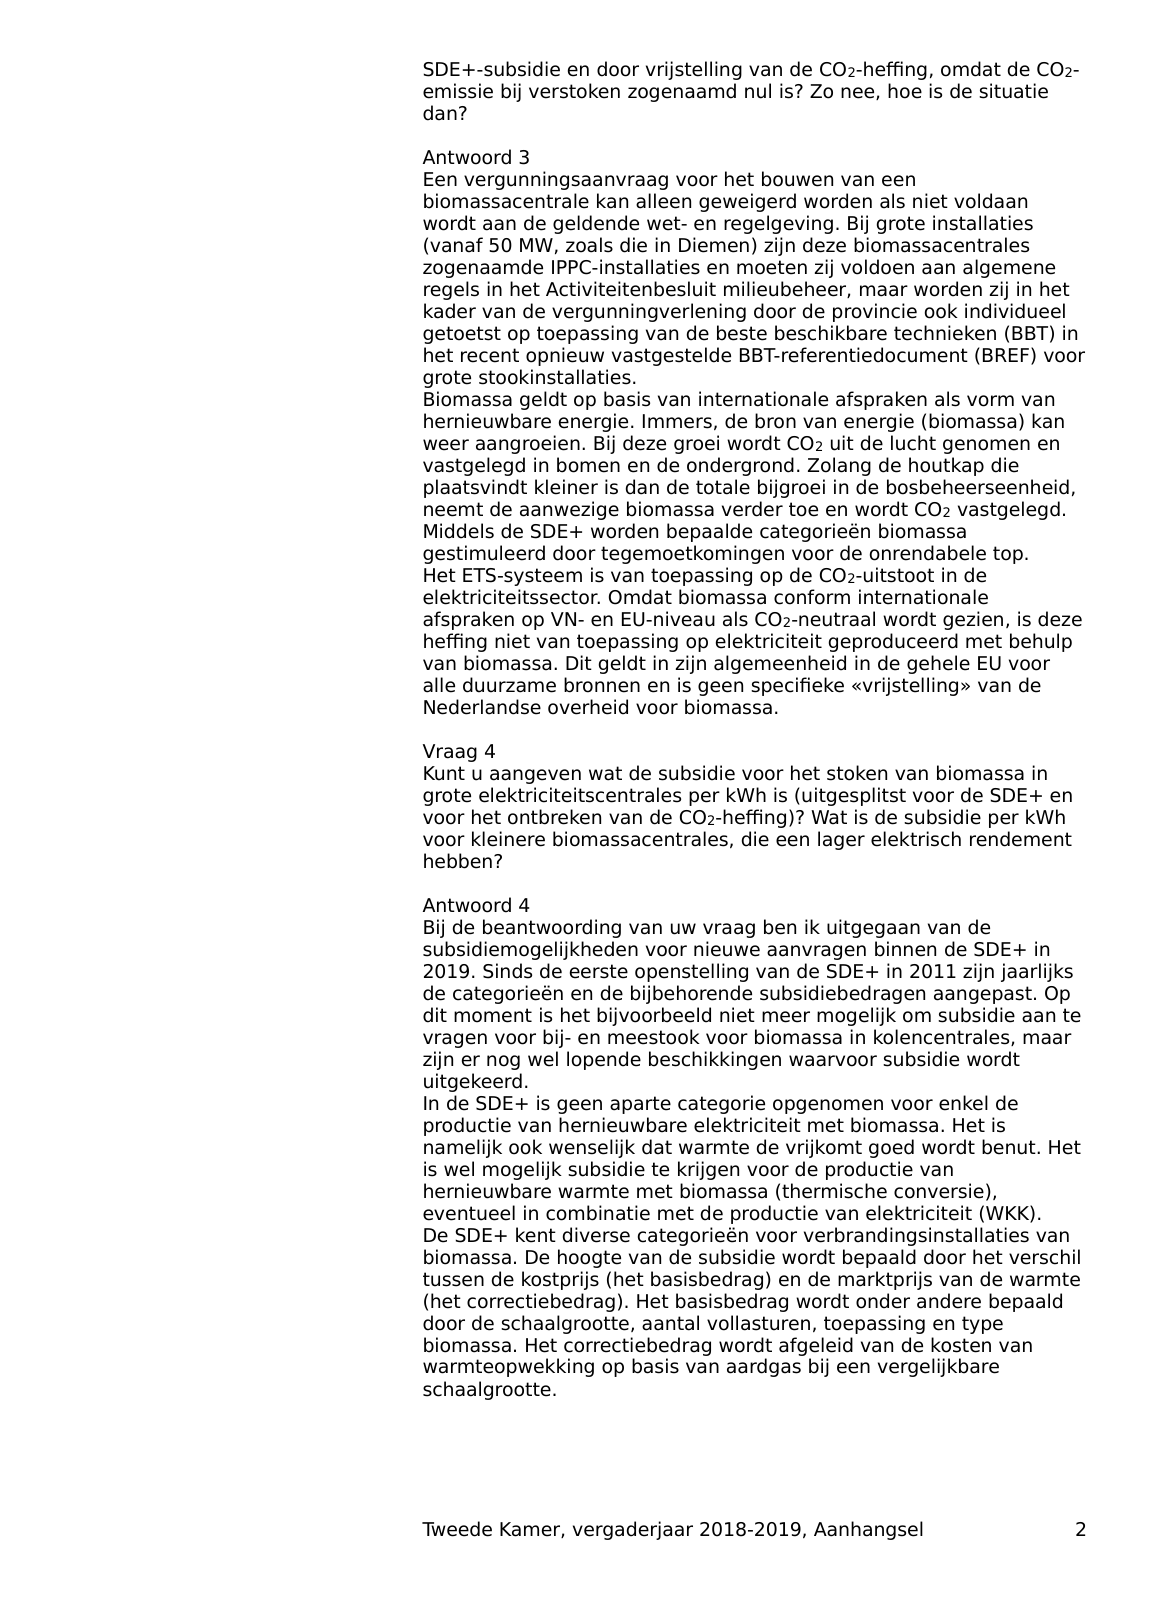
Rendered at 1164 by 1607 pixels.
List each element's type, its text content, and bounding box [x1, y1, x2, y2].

text Een vergunningsaanvraag voor het bouwen van een biomassacentrale kan alleen geweigerd worden als niet voldaan wordt aan de geldende wet- en regelgeving. Bij grote installaties (vanaf 50 MW, zoals die in Diemen) zijn deze biomassacentrales zogenaamde IPPC-installaties en moeten zij voldoen aan algemene regels in het Activiteitenbesluit milieubeheer, maar worden zij in het kader van de vergunningverlening door de provincie ook individueel getoetst op toepassing van de beste beschikbare technieken (BBT) in het recent opnieuw vastgestelde BBT-referentiedocument (BREF) voor grote stookinstallaties. [422, 169, 1087, 389]
text SDE+-subsidie en door vrijstelling van de CO2-heffing, omdat de CO2-emissie bij verstoken zogenaamd nul is? Zo nee, hoe is de situatie dan? [422, 59, 1087, 125]
text Biomassa geldt op basis van internationale afspraken als vorm van hernieuwbare energie. Immers, de bron van energie (biomassa) kan weer aangroeien. Bij deze groei wordt CO2 uit de lucht genomen en vastgelegd in bomen en de ondergrond. Zolang de houtkap die plaatsvindt kleiner is dan de totale bijgroei in de bosbeheerseenheid, neemt de aanwezige biomassa verder toe en wordt CO2 vastgelegd. [422, 389, 1087, 521]
text Bij de beantwoording van uw vraag ben ik uitgegaan van de subsidiemogelijkheden voor nieuwe aanvragen binnen de SDE+ in 2019. Sinds de eerste openstelling van de SDE+ in 2011 zijn jaarlijks de categorieën en de bijbehorende subsidiebedragen aangepast. Op dit moment is het bijvoorbeeld niet meer mogelijk om subsidie aan te vragen voor bij- en meestook voor biomassa in kolencentrales, maar zijn er nog wel lopende beschikkingen waarvoor subsidie wordt uitgekeerd. [422, 917, 1087, 1093]
text Kunt u aangeven wat de subsidie voor het stoken van biomassa in grote elektriciteitscentrales per kWh is (uitgesplitst voor de SDE+ en voor het ontbreken van de CO2-heffing)? Wat is de subsidie per kWh voor kleinere biomassacentrales, die een lager elektrisch rendement hebben? [422, 763, 1087, 873]
text Vraag 4 [422, 741, 1087, 763]
text Het ETS-systeem is van toepassing op de CO2-uitstoot in de elektriciteitssector. Omdat biomassa conform internationale afspraken op VN- en EU-niveau als CO2-neutraal wordt gezien, is deze heffing niet van toepassing op elektriciteit geproduceerd met behulp van biomassa. Dit geldt in zijn algemeenheid in de gehele EU voor alle duurzame bronnen en is geen specifieke «vrijstelling» van de Nederlandse overheid voor biomassa. [422, 565, 1087, 719]
text In de SDE+ is geen aparte categorie opgenomen voor enkel de productie van hernieuwbare elektriciteit met biomassa. Het is namelijk ook wenselijk dat warmte de vrijkomt goed wordt benut. Het is wel mogelijk subsidie te krijgen voor de productie van hernieuwbare warmte met biomassa (thermische conversie), eventueel in combinatie met de productie van elektriciteit (WKK). [422, 1093, 1087, 1224]
text De SDE+ kent diverse categorieën voor verbrandingsinstallaties van biomassa. De hoogte van de subsidie wordt bepaald door het verschil tussen de kostprijs (het basisbedrag) en de marktprijs van de warmte (het correctiebedrag). Het basisbedrag wordt onder andere bepaald door de schaalgrootte, aantal vollasturen, toepassing en type biomassa. Het correctiebedrag wordt afgeleid van de kosten van warmteopwekking op basis van aardgas bij een vergelijkbare schaalgrootte. [422, 1224, 1087, 1400]
text Antwoord 4 [422, 895, 1087, 917]
text Antwoord 3 [422, 147, 1087, 169]
text Middels de SDE+ worden bepaalde categorieën biomassa gestimuleerd door tegemoetkomingen voor de onrendabele top. [422, 521, 1087, 565]
